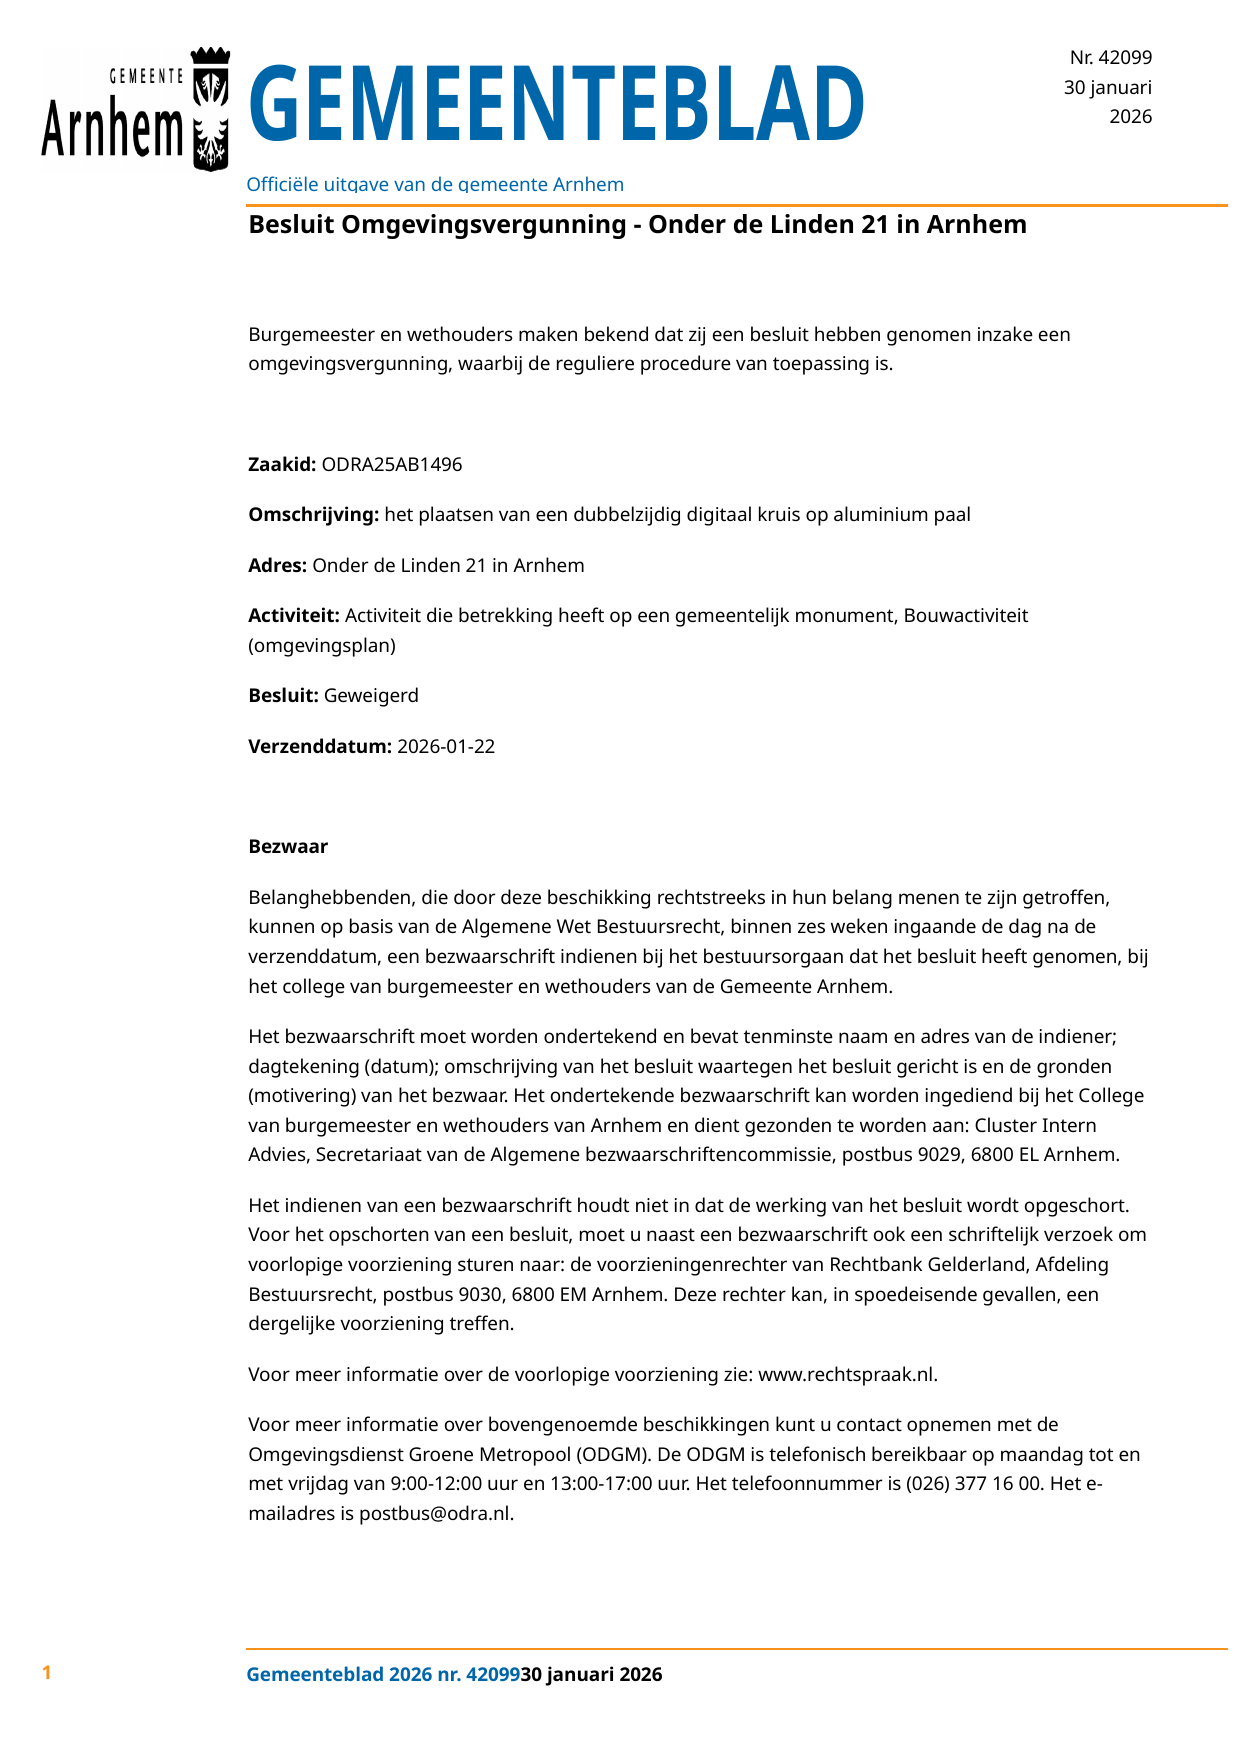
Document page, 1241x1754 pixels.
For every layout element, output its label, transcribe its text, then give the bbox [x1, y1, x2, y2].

text Besluit Omgevingsvergunning - Onder de Linden 21 in Arnhem [248, 207, 1152, 241]
text Bezwaar [248, 834, 1152, 859]
text Omschrijving: het plaatsen van een dubbelzijdig digitaal kruis op aluminium paal [248, 502, 1152, 527]
text Voor meer informatie over de voorlopige voorziening zie: www.rechtspraak.nl. [248, 1361, 1152, 1386]
text Adres: Onder de Linden 21 in Arnhem [248, 552, 1152, 578]
picture [41, 47, 231, 172]
text Belanghebbenden, die door deze beschikking rechtstreeks in hun belang menen te zijn getroffen, kunnen op basis van de Algemene Wet Bestuursrecht, binnen zes weken ingaande de dag na de verzenddatum, een bezwaarschrift indienen bij het bestuursorgaan dat het besluit heeft genomen, bij het college van burgemeester en wethouders van de Gemeente Arnhem. [248, 884, 1152, 998]
text Activiteit: Activiteit die betrekking heeft op een gemeentelijk monument, Bouwactiviteit (omgevingsplan) [248, 602, 1152, 658]
text Het indienen van een bezwaarschrift houdt niet in dat de werking van het besluit wordt opgeschort. Voor het opschorten van een besluit, moet u naast een bezwaarschrift ook een schriftelijk verzoek om voorlopige voorziening sturen naar: de voorzieningenrechter van Rechtbank Gelderland, Afdeling Bestuursrecht, postbus 9030, 6800 EM Arnhem. Deze rechter kan, in spoedeisende gevallen, een dergelijke voorziening treffen. [248, 1192, 1152, 1336]
text Voor meer informatie over bovengenoemde beschikkingen kunt u contact opnemen met de Omgevingsdienst Groene Metropool (ODGM). De ODGM is telefonisch bereikbaar op maandag tot en met vrijdag van 9:00-12:00 uur en 13:00-17:00 uur. Het telefoonnummer is (026) 377 16 00. Het e-mailadres is postbus@odra.nl. [248, 1411, 1152, 1526]
text Verzenddatum: 2026-01-22 [248, 733, 1152, 758]
text Zaakid: ODRA25AB1496 [248, 451, 1152, 477]
text Het bezwaarschrift moet worden ondertekend en bevat tenminste naam en adres van de indiener; dagtekening (datum); omschrijving van het besluit waartegen het besluit gericht is en de gronden (motivering) van het bezwaar. Het ondertekende bezwaarschrift kan worden ingediend bij het College van burgemeester en wethouders van Arnhem en dient gezonden te worden aan: Cluster Intern Advies, Secretariaat van de Algemene bezwaarschriftencommissie, postbus 9029, 6800 EL Arnhem. [248, 1023, 1152, 1167]
text Burgemeester en wethouders maken bekend dat zij een besluit hebben genomen inzake een omgevingsvergunning, waarbij de reguliere procedure van toepassing is. [248, 321, 1152, 376]
text Besluit: Geweigerd [248, 682, 1152, 708]
